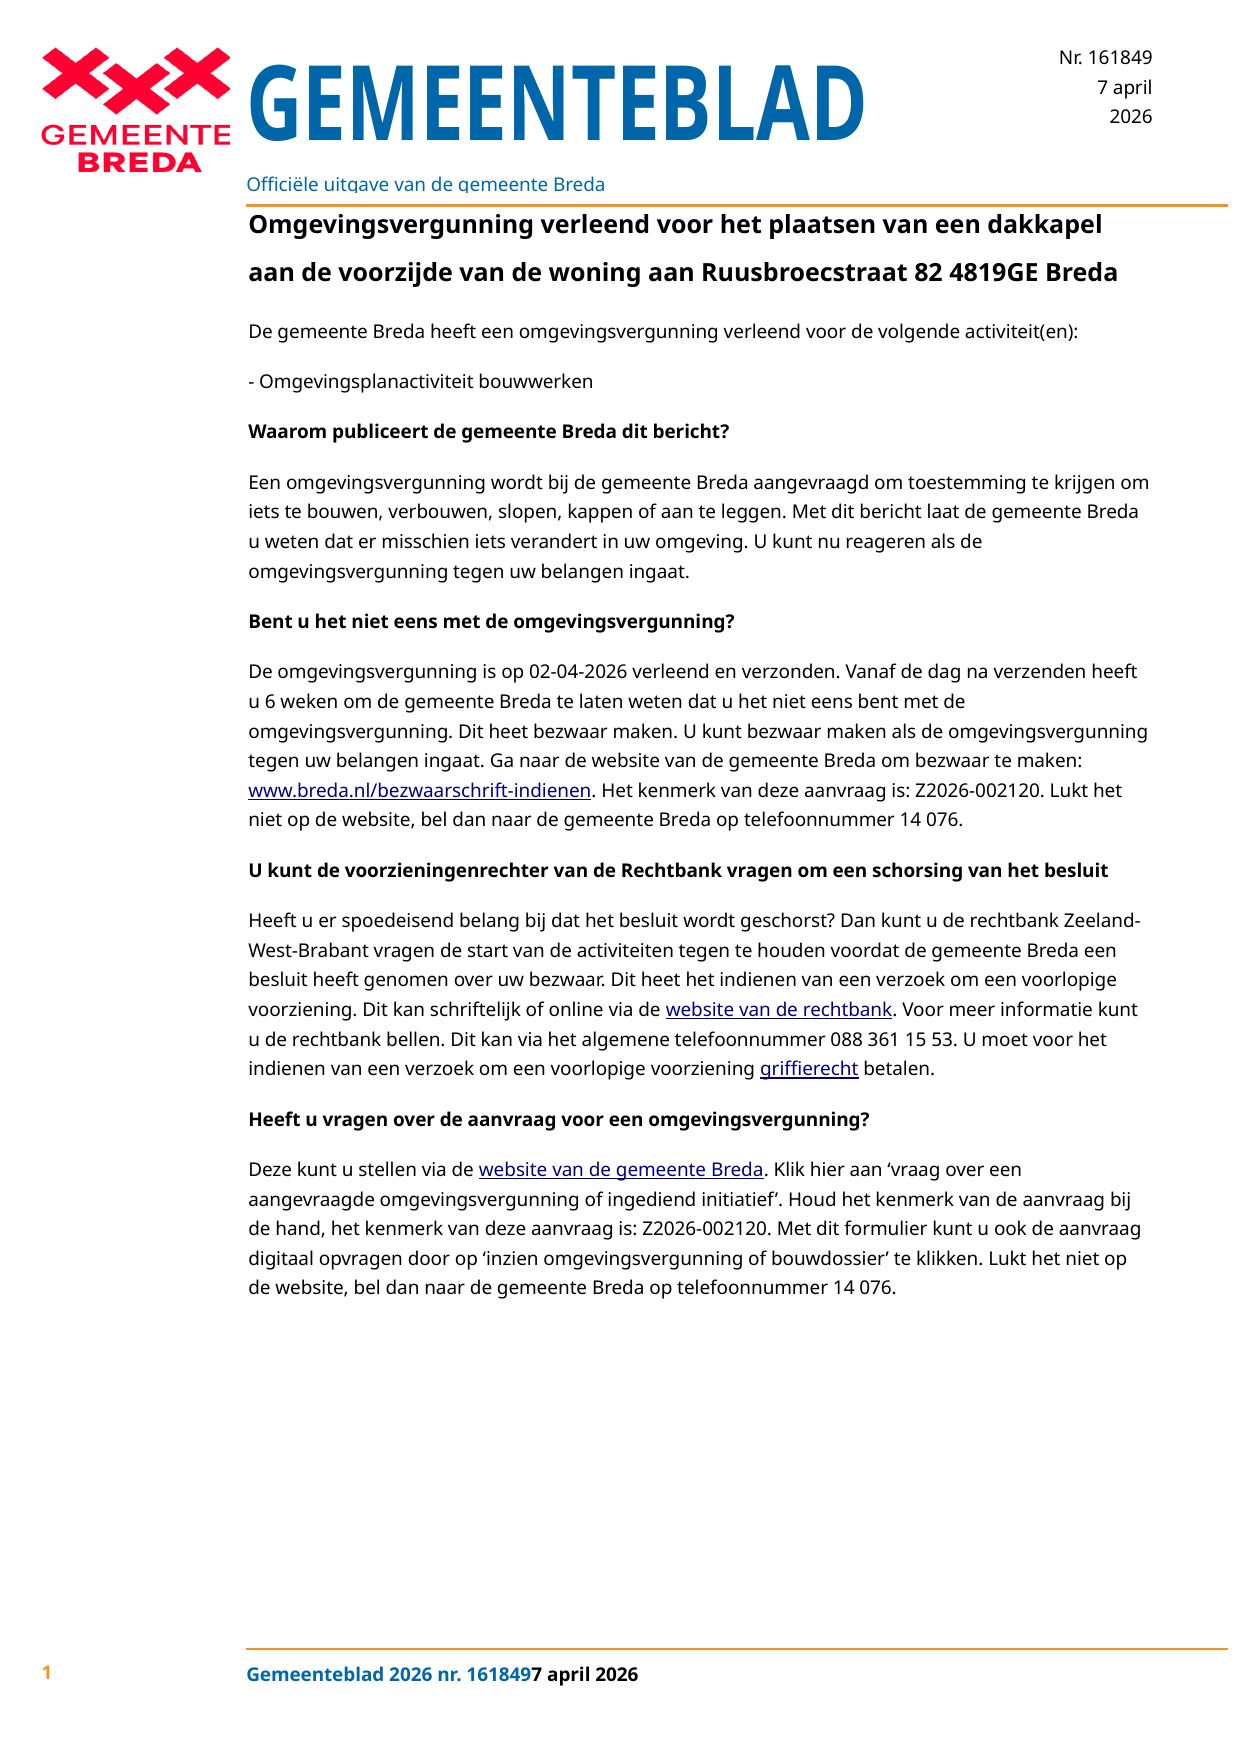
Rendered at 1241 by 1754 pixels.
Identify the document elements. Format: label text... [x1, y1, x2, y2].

text Waarom publiceert de gemeente Breda dit bericht? [248, 419, 1152, 444]
text Omgevingsvergunning verleend voor het plaatsen van een dakkapel aan de voorzijde van de woning aan Ruusbroecstraat 82 4819GE Breda [248, 207, 1152, 288]
text Een omgevingsvergunning wordt bij de gemeente Breda aangevraagd om toestemming te krijgen om iets te bouwen, verbouwen, slopen, kappen of aan te leggen. Met dit bericht laat de gemeente Breda u weten dat er misschien iets verandert in uw omgeving. U kunt nu reageren als de omgevingsvergunning tegen uw belangen ingaat. [248, 469, 1152, 584]
text Deze kunt u stellen via de website van de gemeente Breda. Klik hier aan ‘vraag over een aangevraagde omgevingsvergunning of ingediend initiatief’. Houd het kenmerk van de aanvraag bij de hand, het kenmerk van deze aanvraag is: Z2026-002120. Met dit formulier kunt u ook de aanvraag digitaal opvragen door op ‘inzien omgevingsvergunning of bouwdossier’ te klikken. Lukt het niet op de website, bel dan naar de gemeente Breda op telefoonnummer 14 076. [248, 1156, 1152, 1300]
text De omgevingsvergunning is op 02-04-2026 verleend en verzonden. Vanaf de dag na verzenden heeft u 6 weken om de gemeente Breda te laten weten dat u het niet eens bent met de omgevingsvergunning. Dit heet bezwaar maken. U kunt bezwaar maken als de omgevingsvergunning tegen uw belangen ingaat. Ga naar de website van de gemeente Breda om bezwaar te maken: www.breda.nl/bezwaarschrift-indienen. Het kenmerk van deze aanvraag is: Z2026-002120. Lukt het niet op de website, bel dan naar de gemeente Breda op telefoonnummer 14 076. [248, 659, 1152, 832]
text U kunt de voorzieningenrechter van de Rechtbank vragen om een schorsing van het besluit [248, 857, 1152, 883]
text Bent u het niet eens met de omgevingsvergunning? [248, 608, 1152, 634]
text Heeft u er spoedeisend belang bij dat het besluit wordt geschorst? Dan kunt u de rechtbank Zeeland-West-Brabant vragen de start van de activiteiten tegen te houden voordat de gemeente Breda een besluit heeft genomen over uw bezwaar. Dit heet het indienen van een verzoek om een voorlopige voorziening. Dit kan schriftelijk of online via de website van de rechtbank. Voor meer informatie kunt u de rechtbank bellen. Dit kan via het algemene telefoonnummer 088 361 15 53. U moet voor het indienen van een verzoek om een voorlopige voorziening griffierecht betalen. [248, 907, 1152, 1081]
text Heeft u vragen over de aanvraag voor een omgevingsvergunning? [248, 1106, 1152, 1132]
text De gemeente Breda heeft een omgevingsvergunning verleend voor de volgende activiteit(en): [248, 318, 1152, 344]
text - Omgevingsplanactiviteit bouwwerken [248, 368, 1152, 394]
picture [41, 47, 231, 172]
